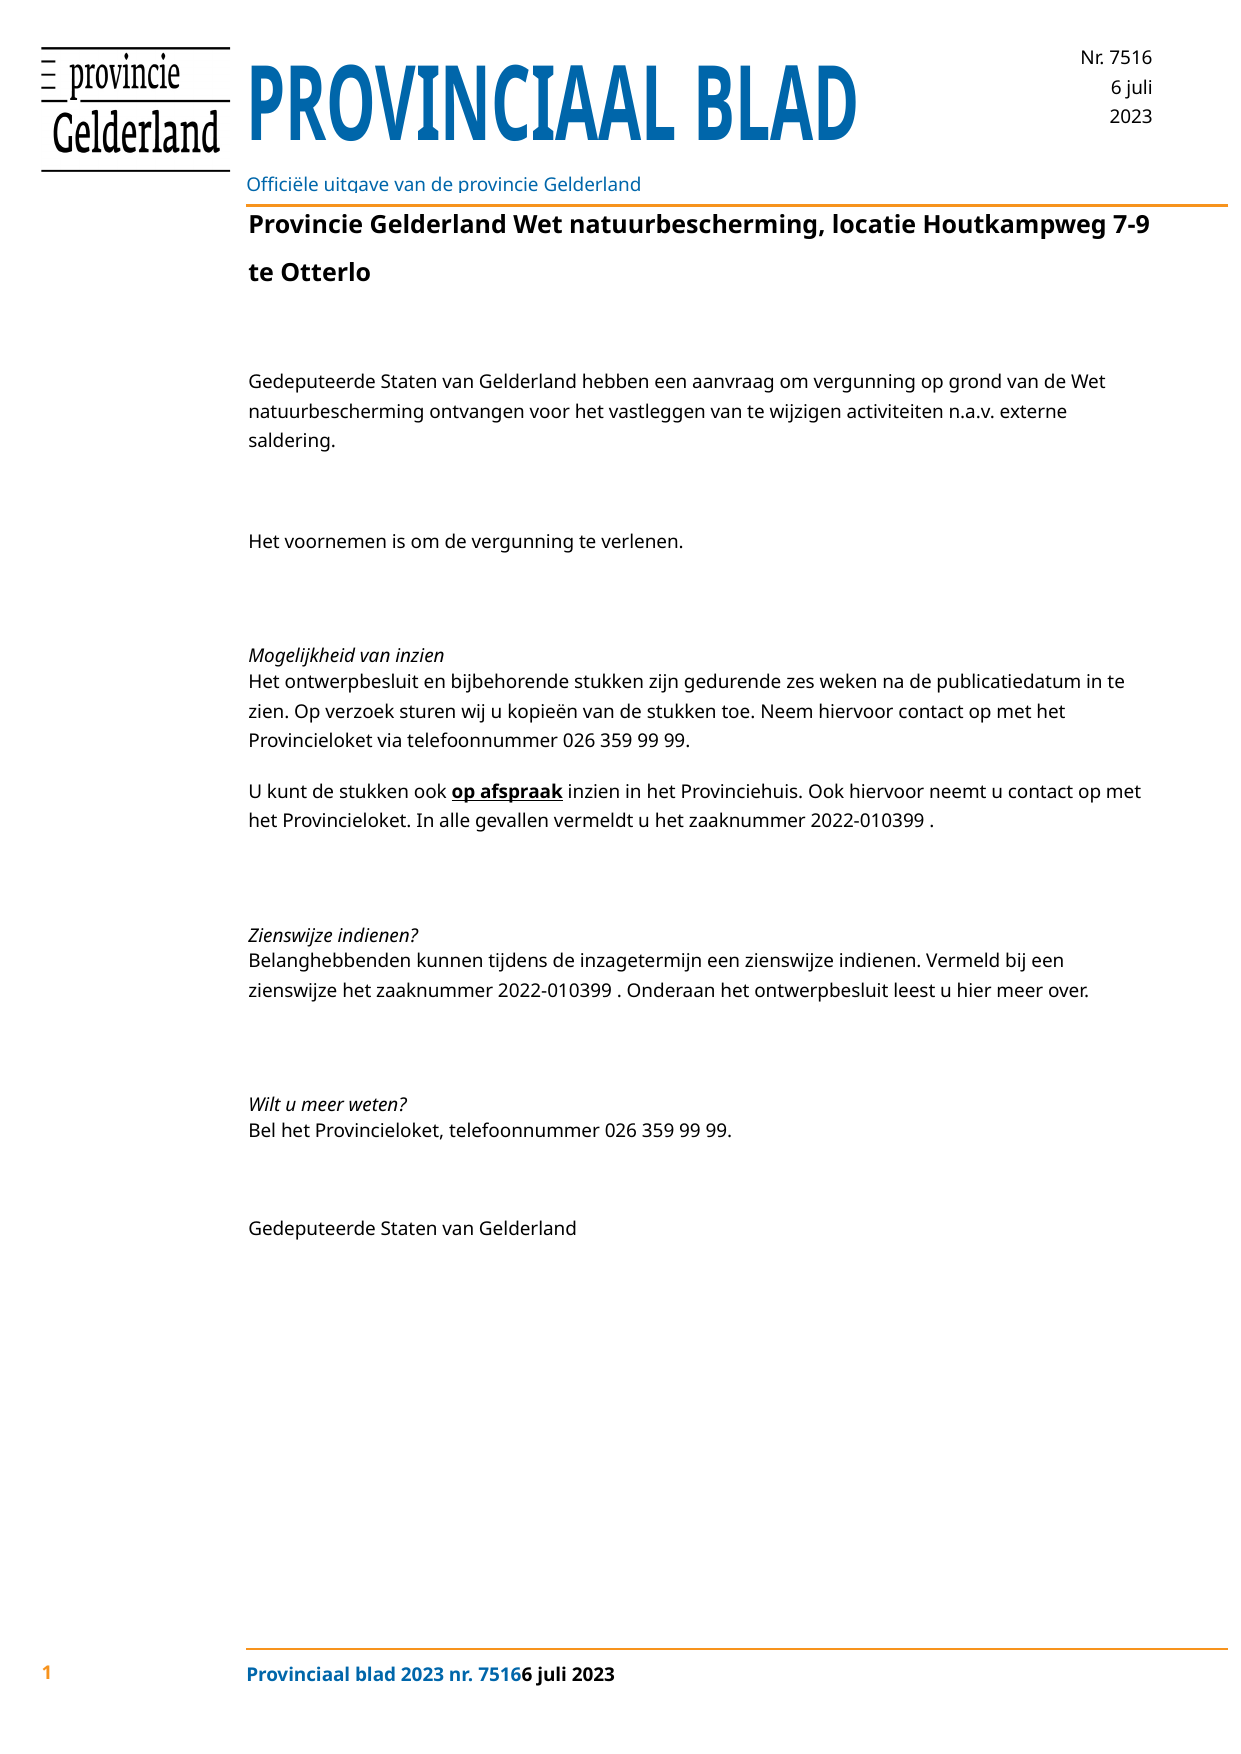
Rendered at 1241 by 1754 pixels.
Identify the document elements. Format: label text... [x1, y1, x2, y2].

text Belanghebbenden kunnen tijdens de inzagetermijn een zienswijze indienen. Vermeld bij een zienswijze het zaaknummer 2022-010399 . Onderaan het ontwerpbesluit leest u hier meer over. [248, 948, 1152, 1003]
text Wilt u meer weten? [248, 1092, 1152, 1117]
text Provincie Gelderland Wet natuurbescherming, locatie Houtkampweg 7-9 te Otterlo [248, 207, 1152, 288]
text U kunt de stukken ook op afspraak inzien in het Provinciehuis. Ook hiervoor neemt u contact op met het Provincieloket. In alle gevallen vermeldt u het zaaknummer 2022-010399 . [248, 778, 1152, 833]
picture [41, 47, 231, 172]
text Gedeputeerde Staten van Gelderland [248, 1216, 1152, 1241]
text Gedeputeerde Staten van Gelderland hebben een aanvraag om vergunning op grond van de Wet natuurbescherming ontvangen voor het vastleggen van te wijzigen activiteiten n.a.v. externe saldering. [248, 368, 1152, 453]
text Bel het Provincieloket, telefoonnummer 026 359 99 99. [248, 1117, 1152, 1143]
text Mogelijkheid van inzien [248, 643, 1152, 668]
text Het voornemen is om de vergunning te verlenen. [248, 528, 1152, 554]
text Zienswijze indienen? [248, 922, 1152, 948]
text Het ontwerpbesluit en bijbehorende stukken zijn gedurende zes weken na de publicatiedatum in te zien. Op verzoek sturen wij u kopieën van de stukken toe. Neem hiervoor contact op met het Provincieloket via telefoonnummer 026 359 99 99. [248, 668, 1152, 753]
